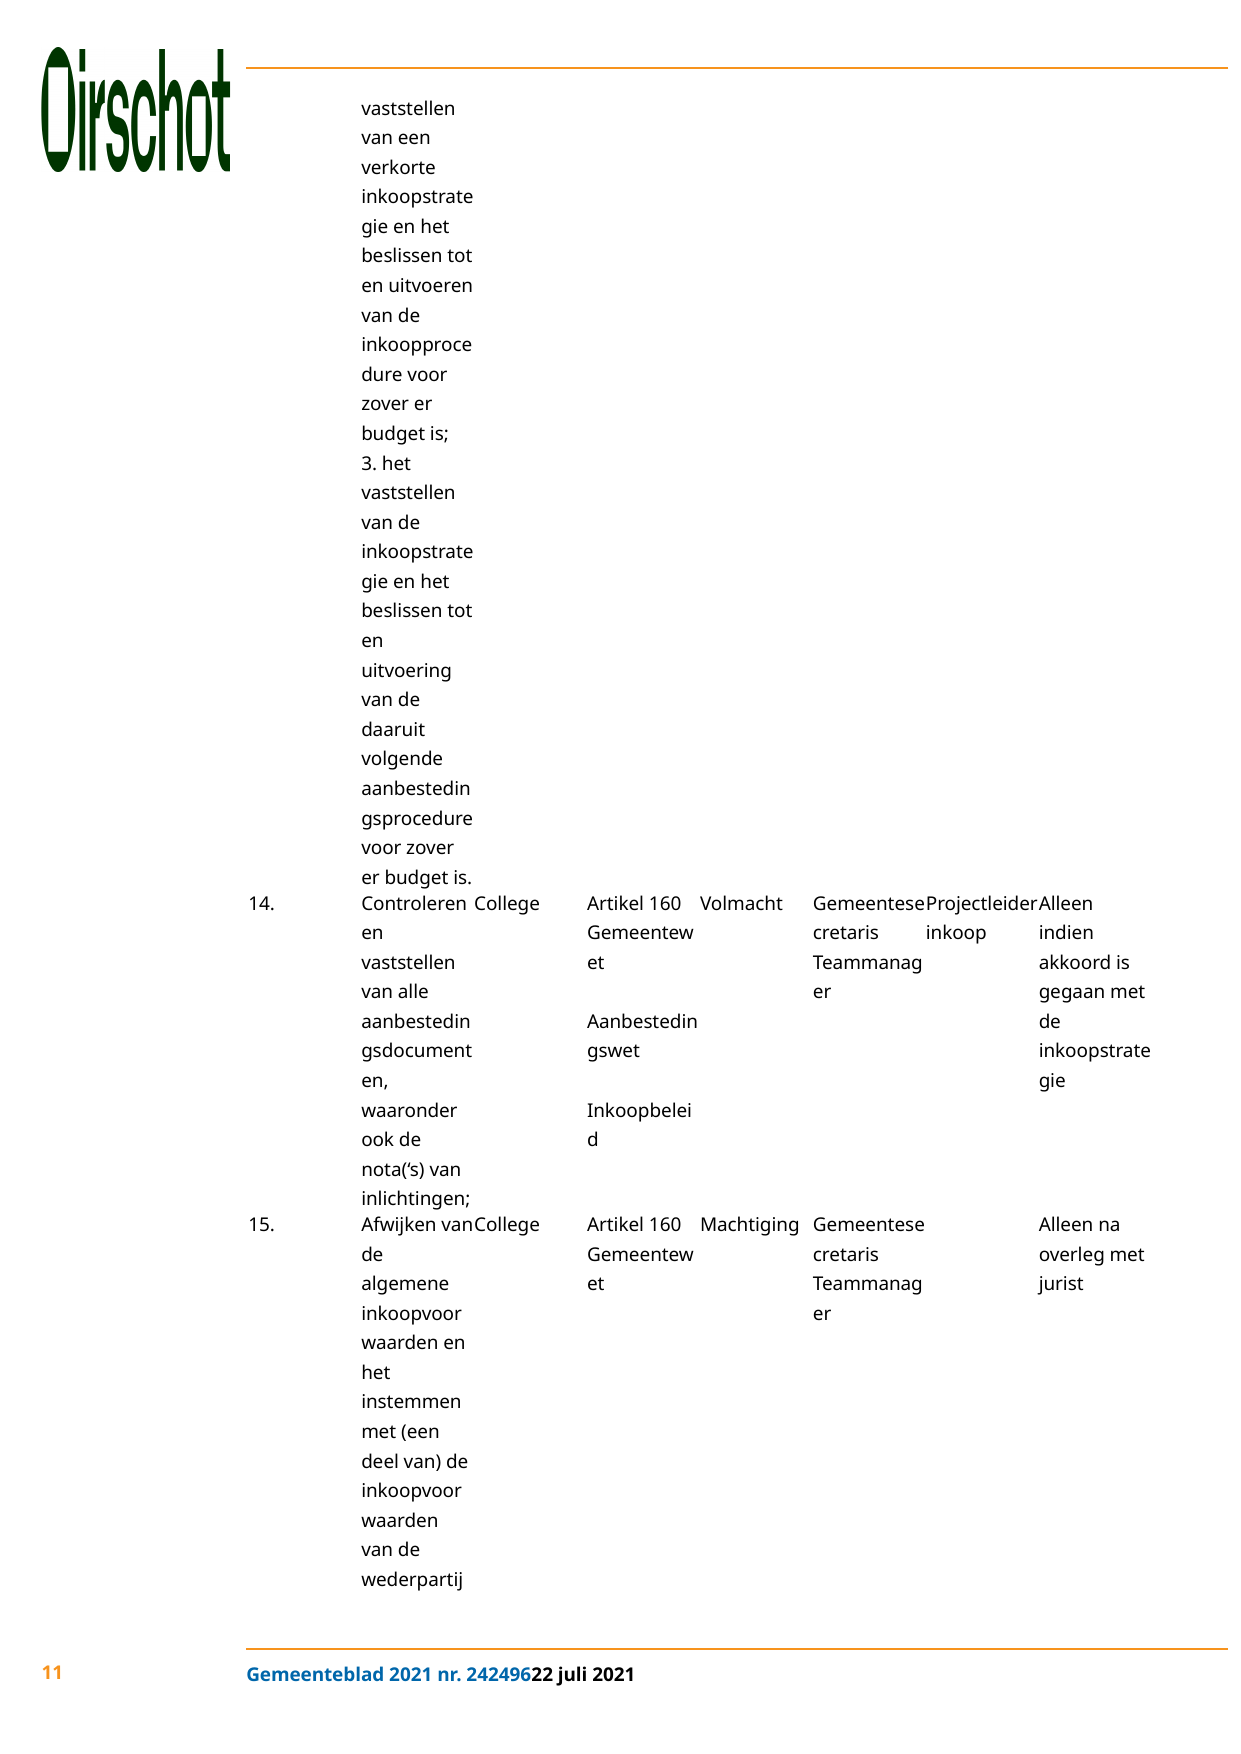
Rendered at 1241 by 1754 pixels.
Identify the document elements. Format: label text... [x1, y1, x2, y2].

table_cell [587, 95, 700, 890]
table_cell Gemeentesecretaris Teammanager [813, 890, 926, 1211]
table_cell Alleen na overleg met jurist [1039, 1211, 1152, 1592]
table_cell College [474, 1211, 587, 1592]
table_cell Gemeentesecretaris Teammanager [813, 1211, 926, 1592]
table_cell Volmacht [700, 890, 813, 1211]
table_cell Controleren en vaststellen van alle aanbestedingsdocumenten, waaronder ook de nota(‘s) van inlichtingen; [361, 890, 474, 1211]
table_cell vaststellen van een verkorte inkoopstrategie en het beslissen tot en uitvoeren van de inkoopprocedure voor zover er budget is; 3. het vaststellen van de inkoopstrategie en het beslissen tot en uitvoering van de daaruit volgende aanbestedingsprocedure voor zover er budget is. [361, 95, 474, 890]
table_cell [813, 95, 926, 890]
table_cell [474, 95, 587, 890]
table_cell [248, 95, 361, 890]
table_cell College [474, 890, 587, 1211]
table_cell Artikel 160 Gemeentewet Aanbestedingswet Inkoopbeleid [587, 890, 700, 1211]
table_cell [248, 890, 361, 1211]
table_cell [926, 95, 1038, 890]
table_cell [926, 1211, 1038, 1592]
table_cell Projectleider inkoop [926, 890, 1038, 1211]
table_cell [1039, 95, 1152, 890]
picture [41, 47, 231, 172]
table_cell Machtiging [700, 1211, 813, 1592]
table_cell Afwijken van de algemene inkoopvoorwaarden en het instemmen met (een deel van) de inkoopvoorwaarden van de wederpartij [361, 1211, 474, 1592]
table_cell [700, 95, 813, 890]
table_cell Artikel 160 Gemeentewet [587, 1211, 700, 1592]
table_cell [248, 1211, 361, 1592]
table_cell Alleen indien akkoord is gegaan met de inkoopstrategie [1039, 890, 1152, 1211]
